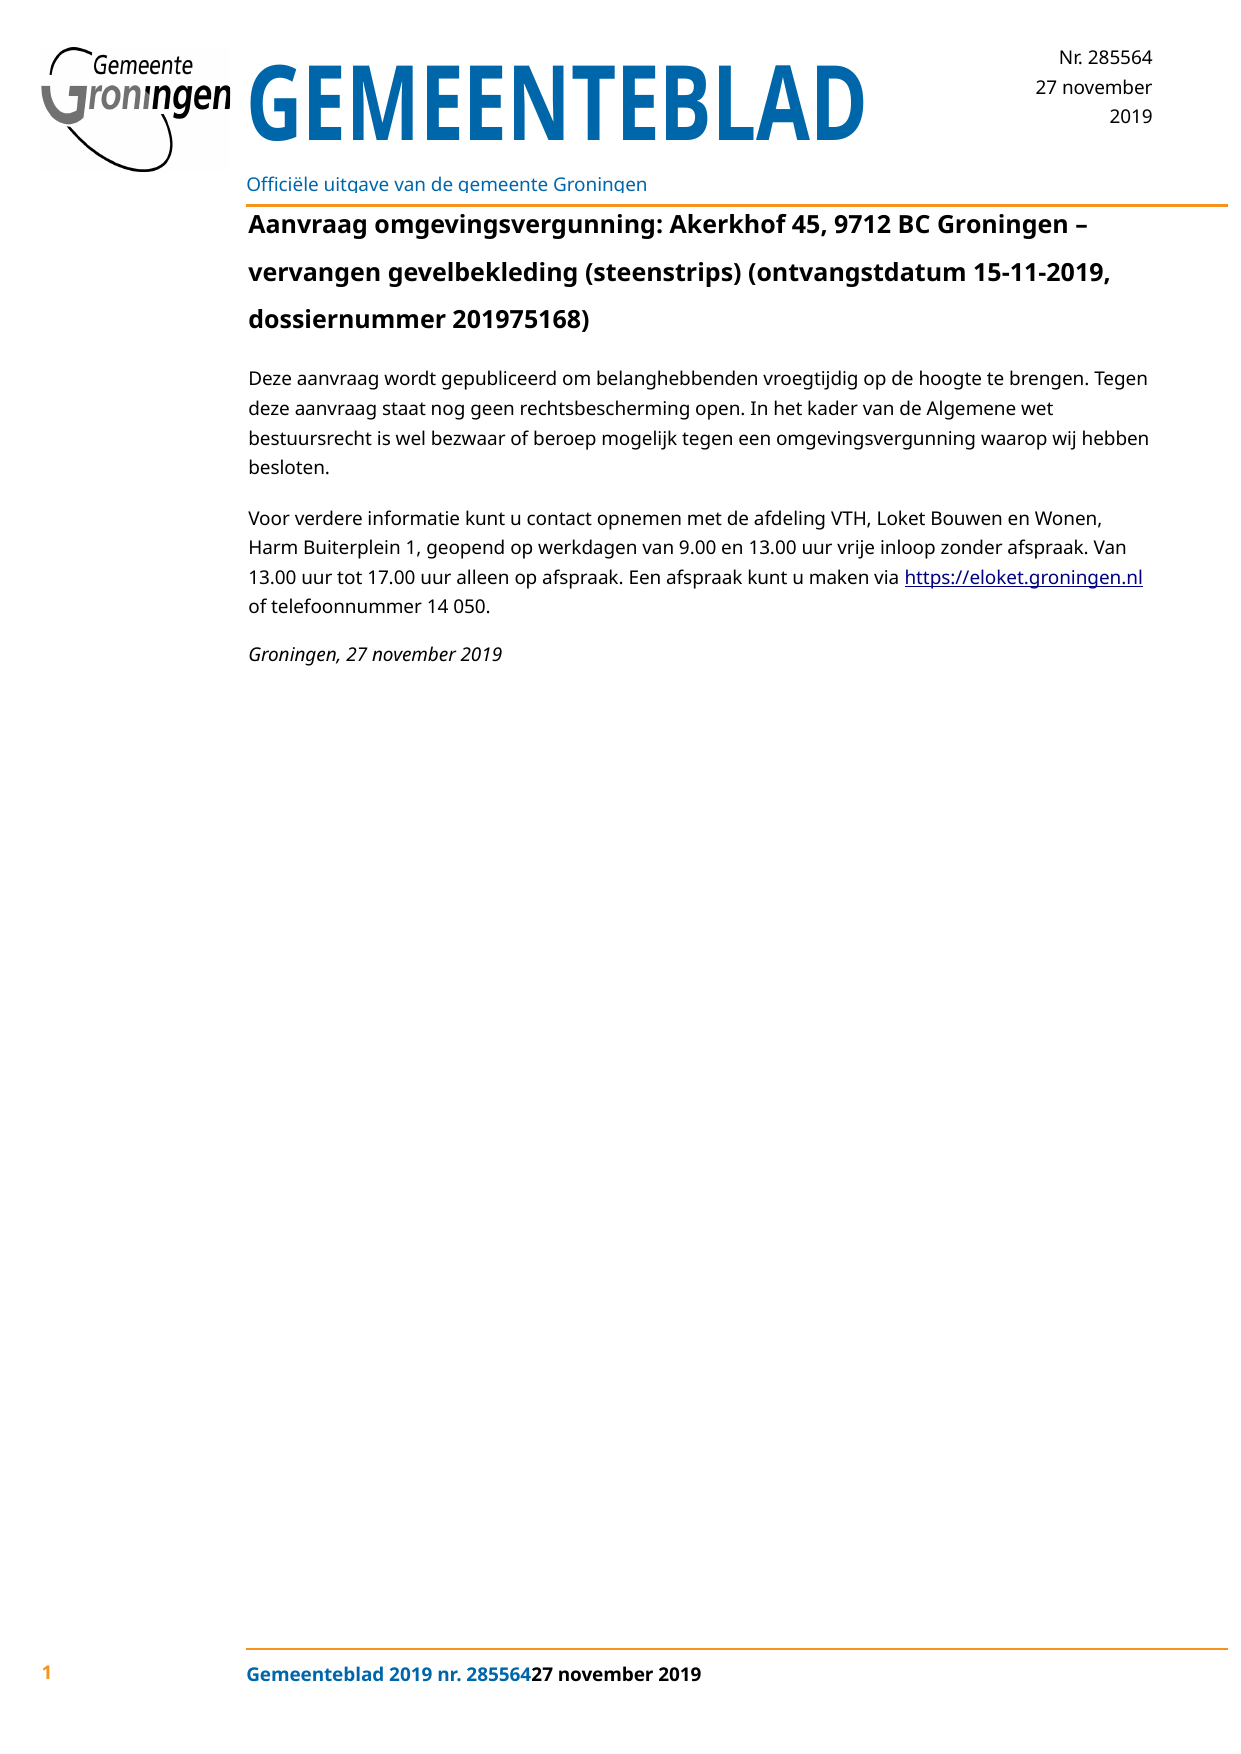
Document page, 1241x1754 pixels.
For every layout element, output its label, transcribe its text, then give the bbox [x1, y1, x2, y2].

text Aanvraag omgevingsvergunning: Akerkhof 45, 9712 BC Groningen – vervangen gevelbekleding (steenstrips) (ontvangstdatum 15-11-2019, dossiernummer 201975168) [248, 207, 1152, 336]
text Groningen, 27 november 2019 [248, 641, 1152, 667]
picture [41, 47, 231, 172]
text Deze aanvraag wordt gepubliceerd om belanghebbenden vroegtijdig op de hoogte te brengen. Tegen deze aanvraag staat nog geen rechtsbescherming open. In het kader van de Algemene wet bestuursrecht is wel bezwaar of beroep mogelijk tegen een omgevingsvergunning waarop wij hebben besloten. [248, 366, 1152, 480]
text Voor verdere informatie kunt u contact opnemen met de afdeling VTH, Loket Bouwen en Wonen, Harm Buiterplein 1, geopend op werkdagen van 9.00 en 13.00 uur vrije inloop zonder afspraak. Van 13.00 uur tot 17.00 uur alleen op afspraak. Een afspraak kunt u maken via https://eloket.groningen.nl of telefoonnummer 14 050. [248, 505, 1152, 619]
